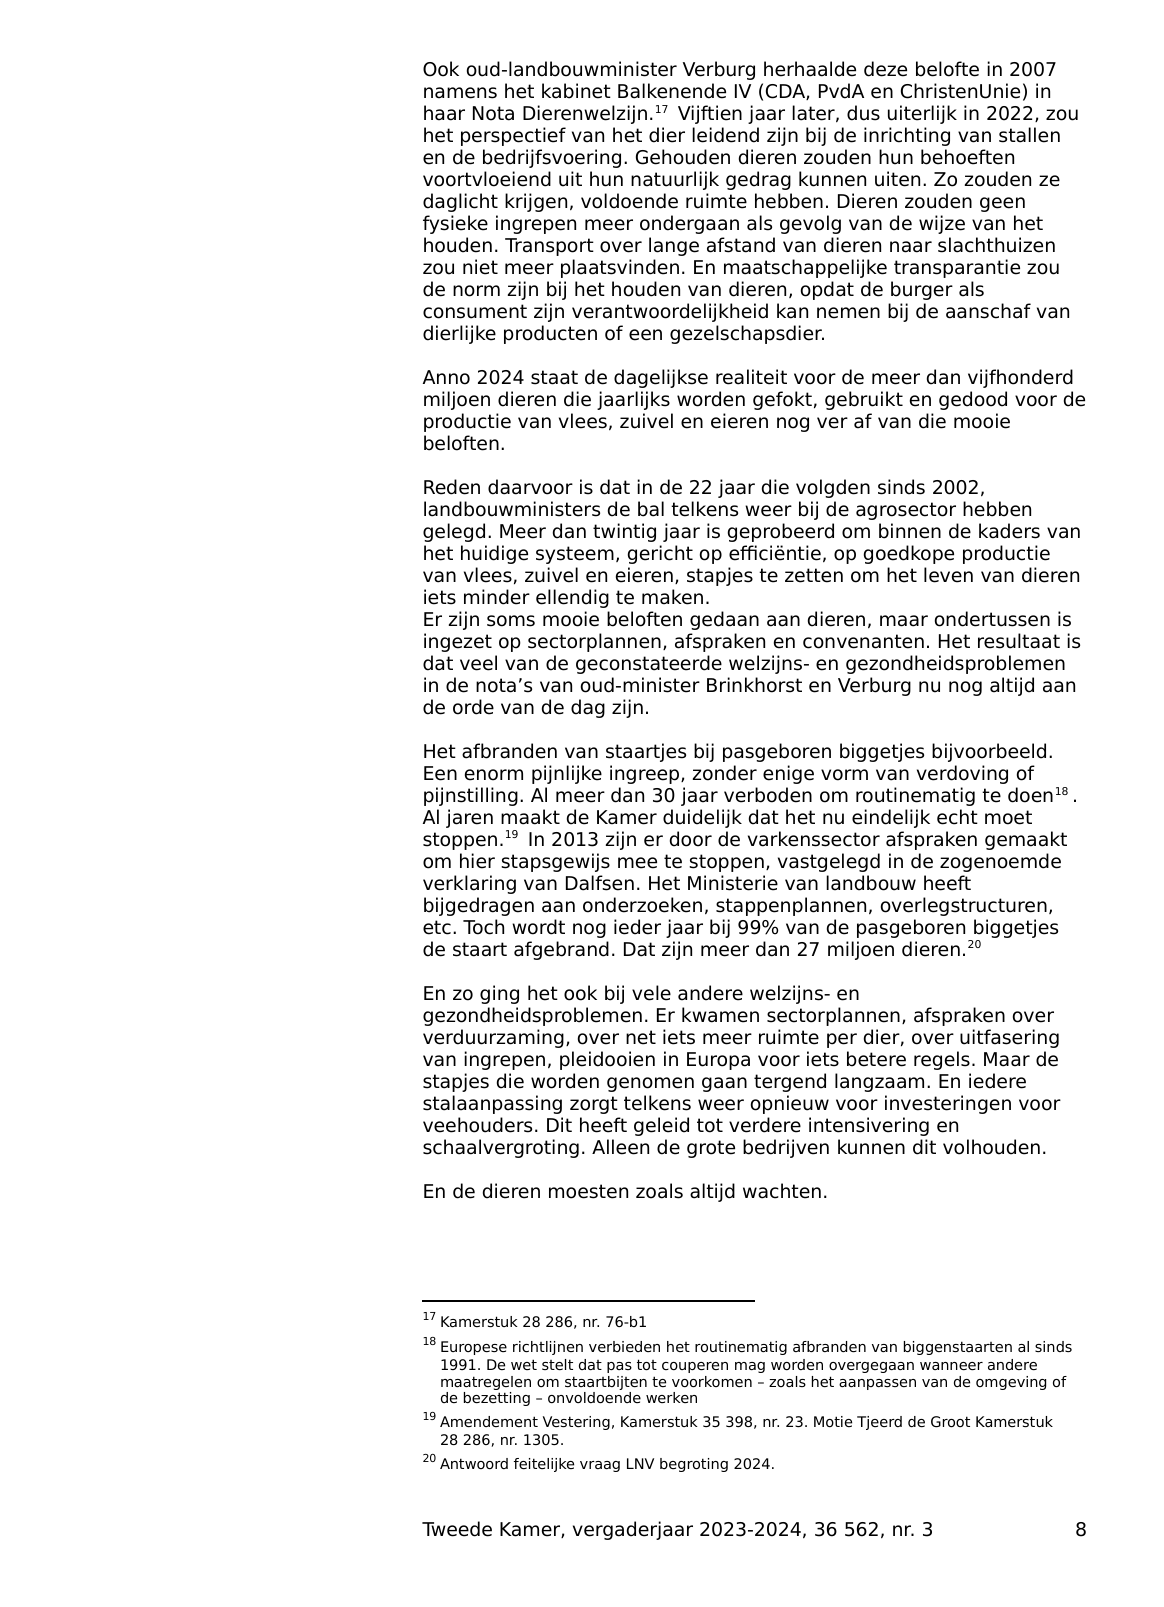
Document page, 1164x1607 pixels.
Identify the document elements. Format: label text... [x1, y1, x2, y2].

text En zo ging het ook bij vele andere welzijns- en gezondheidsproblemen. Er kwamen sectorplannen, afspraken over verduurzaming, over net iets meer ruimte per dier, over uitfasering van ingrepen, pleidooien in Europa voor iets betere regels. Maar de stapjes die worden genomen gaan tergend langzaam. En iedere stalaanpassing zorgt telkens weer opnieuw voor investeringen voor veehouders. Dit heeft geleid tot verdere intensivering en schaalvergroting. Alleen de grote bedrijven kunnen dit volhouden. [422, 983, 1087, 1159]
text Anno 2024 staat de dagelijkse realiteit voor de meer dan vijfhonderd miljoen dieren die jaarlijks worden gefokt, gebruikt en gedood voor de productie van vlees, zuivel en eieren nog ver af van die mooie beloften. [422, 367, 1087, 455]
text Europese richtlijnen verbieden het routinematig afbranden van biggenstaarten al sinds 1991. De wet stelt dat pas tot couperen mag worden overgegaan wanneer andere maatregelen om staartbijten te voorkomen – zoals het aanpassen van de omgeving of de bezetting – onvoldoende werken [422, 1335, 1087, 1407]
text Er zijn soms mooie beloften gedaan aan dieren, maar ondertussen is ingezet op sectorplannen, afspraken en convenanten. Het resultaat is dat veel van de geconstateerde welzijns- en gezondheidsproblemen in de nota’s van oud-minister Brinkhorst en Verburg nu nog altijd aan de orde van de dag zijn. [422, 609, 1087, 719]
text En de dieren moesten zoals altijd wachten. [422, 1181, 1087, 1203]
text Reden daarvoor is dat in de 22 jaar die volgden sinds 2002, landbouwministers de bal telkens weer bij de agrosector hebben gelegd. Meer dan twintig jaar is geprobeerd om binnen de kaders van het huidige systeem, gericht op efficiëntie, op goedkope productie van vlees, zuivel en eieren, stapjes te zetten om het leven van dieren iets minder ellendig te maken. [422, 477, 1087, 609]
text Ook oud-landbouwminister Verburg herhaalde deze belofte in 2007 namens het kabinet Balkenende IV (CDA, PvdA en ChristenUnie) in haar Nota Dierenwelzijn. Vijftien jaar later, dus uiterlijk in 2022, zou het perspectief van het dier leidend zijn bij de inrichting van stallen en de bedrijfsvoering. Gehouden dieren zouden hun behoeften voortvloeiend uit hun natuurlijk gedrag kunnen uiten. Zo zouden ze daglicht krijgen, voldoende ruimte hebben. Dieren zouden geen fysieke ingrepen meer ondergaan als gevolg van de wijze van het houden. Transport over lange afstand van dieren naar slachthuizen zou niet meer plaatsvinden. En maatschappelijke transparantie zou de norm zijn bij het houden van dieren, opdat de burger als consument zijn verantwoordelijkheid kan nemen bij de aanschaf van dierlijke producten of een gezelschapsdier. [422, 59, 1087, 345]
text Kamerstuk 28 286, nr. 76-b1 [422, 1310, 1087, 1332]
text Antwoord feitelijke vraag LNV begroting 2024. [422, 1452, 1087, 1474]
text Amendement Vestering, Kamerstuk 35 398, nr. 23. Motie Tjeerd de Groot Kamerstuk 28 286, nr. 1305. [422, 1410, 1087, 1449]
text Het afbranden van staartjes bij pasgeboren biggetjes bijvoorbeeld. Een enorm pijnlijke ingreep, zonder enige vorm van verdoving of pijnstilling. Al meer dan 30 jaar verboden om routinematig te doen. Al jaren maakt de Kamer duidelijk dat het nu eindelijk echt moet stoppen. In 2013 zijn er door de varkenssector afspraken gemaakt om hier stapsgewijs mee te stoppen, vastgelegd in de zogenoemde verklaring van Dalfsen. Het Ministerie van landbouw heeft bijgedragen aan onderzoeken, stappenplannen, overlegstructuren, etc. Toch wordt nog ieder jaar bij 99% van de pasgeboren biggetjes de staart afgebrand. Dat zijn meer dan 27 miljoen dieren. [422, 741, 1087, 961]
